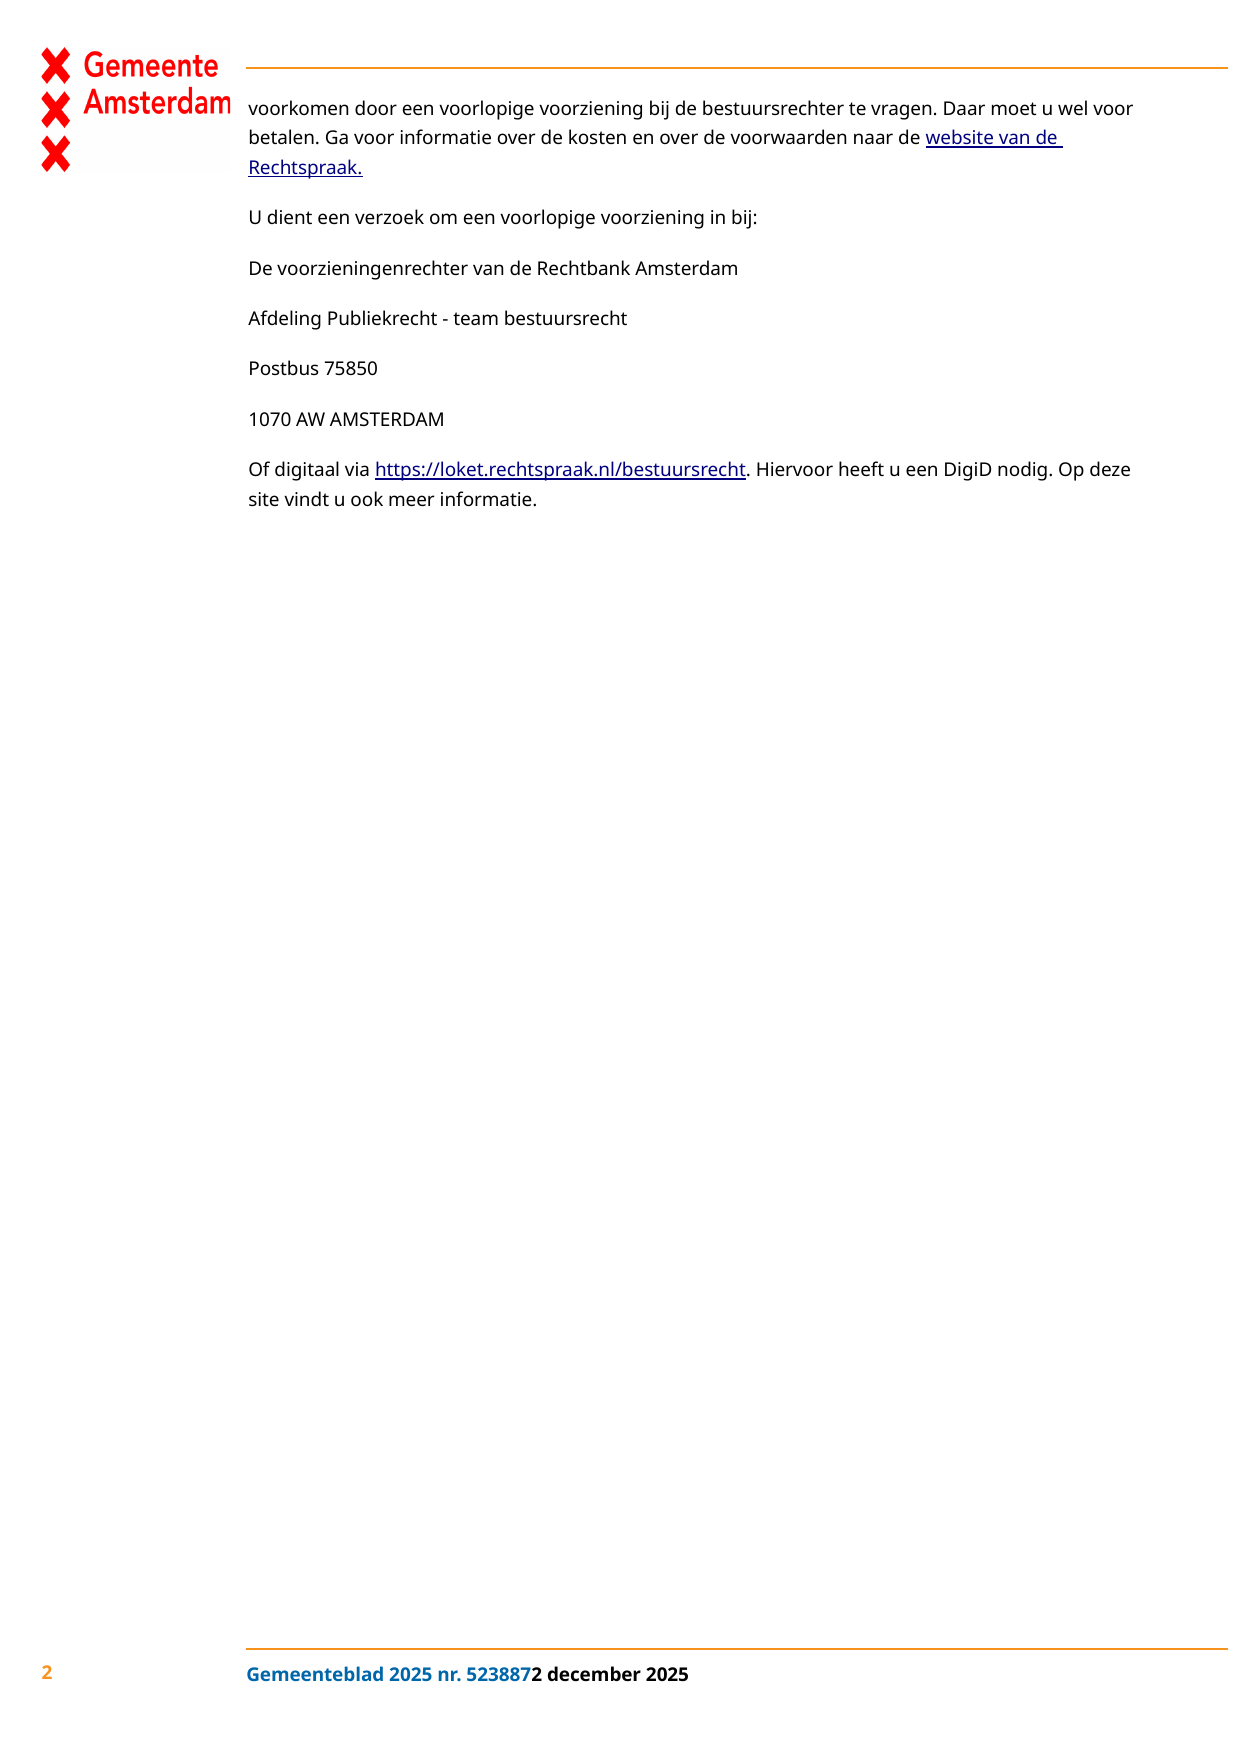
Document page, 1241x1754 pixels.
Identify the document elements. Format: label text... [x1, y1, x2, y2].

text Of digitaal via https://loket.rechtspraak.nl/bestuursrecht. Hiervoor heeft u een DigiD nodig. Op deze site vindt u ook meer informatie. [248, 456, 1152, 512]
picture [41, 47, 231, 172]
text Postbus 75850 [248, 356, 1152, 381]
text De voorzieningenrechter van de Rechtbank Amsterdam [248, 255, 1152, 281]
text U dient een verzoek om een voorlopige voorziening in bij: [248, 204, 1152, 230]
text 1070 AW AMSTERDAM [248, 406, 1152, 432]
text voorkomen door een voorlopige voorziening bij de bestuursrechter te vragen. Daar moet u wel voor betalen. Ga voor informatie over de kosten en over de voorwaarden naar de website van de Rechtspraak. [248, 95, 1152, 180]
text Afdeling Publiekrecht - team bestuursrecht [248, 305, 1152, 331]
